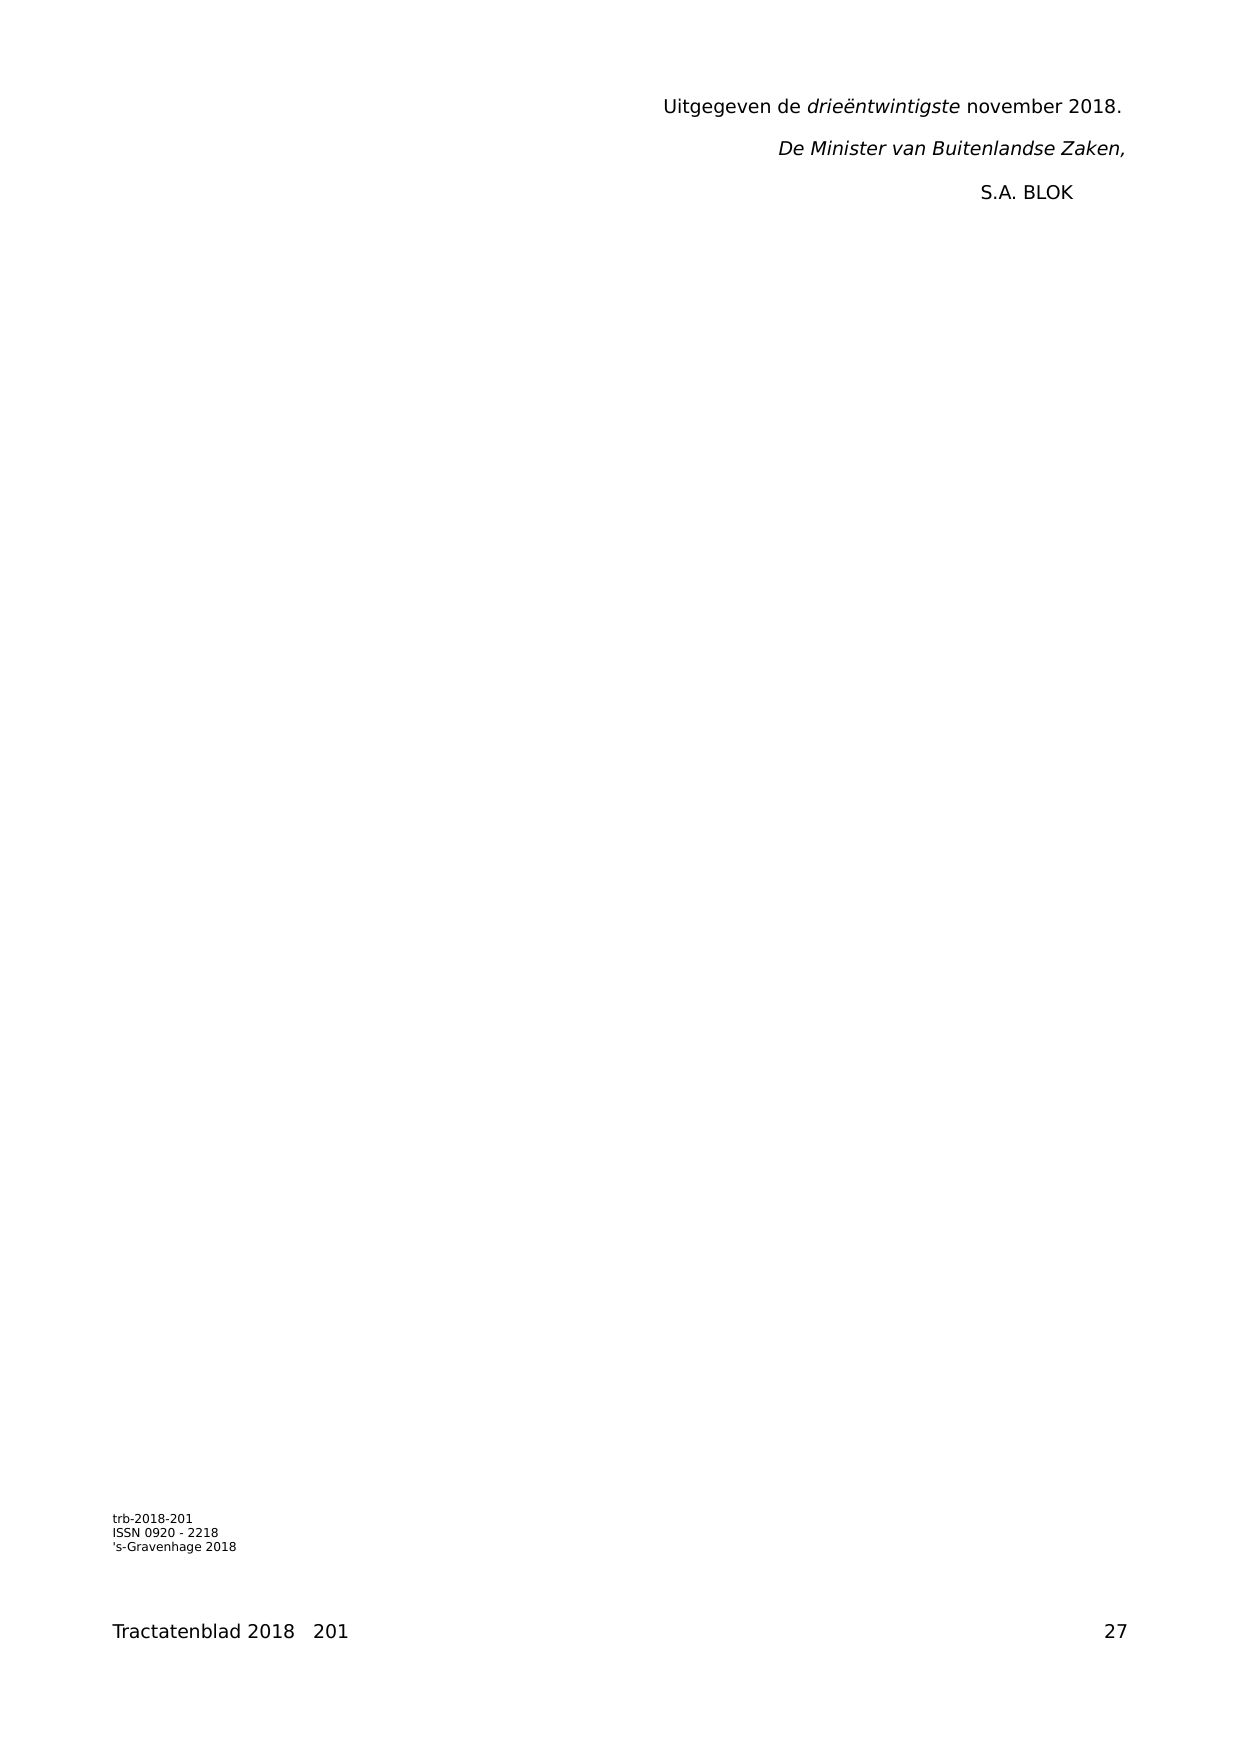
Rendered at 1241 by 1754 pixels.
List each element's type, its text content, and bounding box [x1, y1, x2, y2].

text 's-Gravenhage 2018 [112, 1540, 346, 1554]
text trb-2018-201 [112, 1512, 346, 1526]
text De Minister van Buitenlandse Zaken, S.A. BLOK [112, 138, 1128, 204]
text Uitgegeven de drieëntwintigste november 2018. [112, 96, 1128, 118]
text ISSN 0920 - 2218 [112, 1526, 346, 1540]
